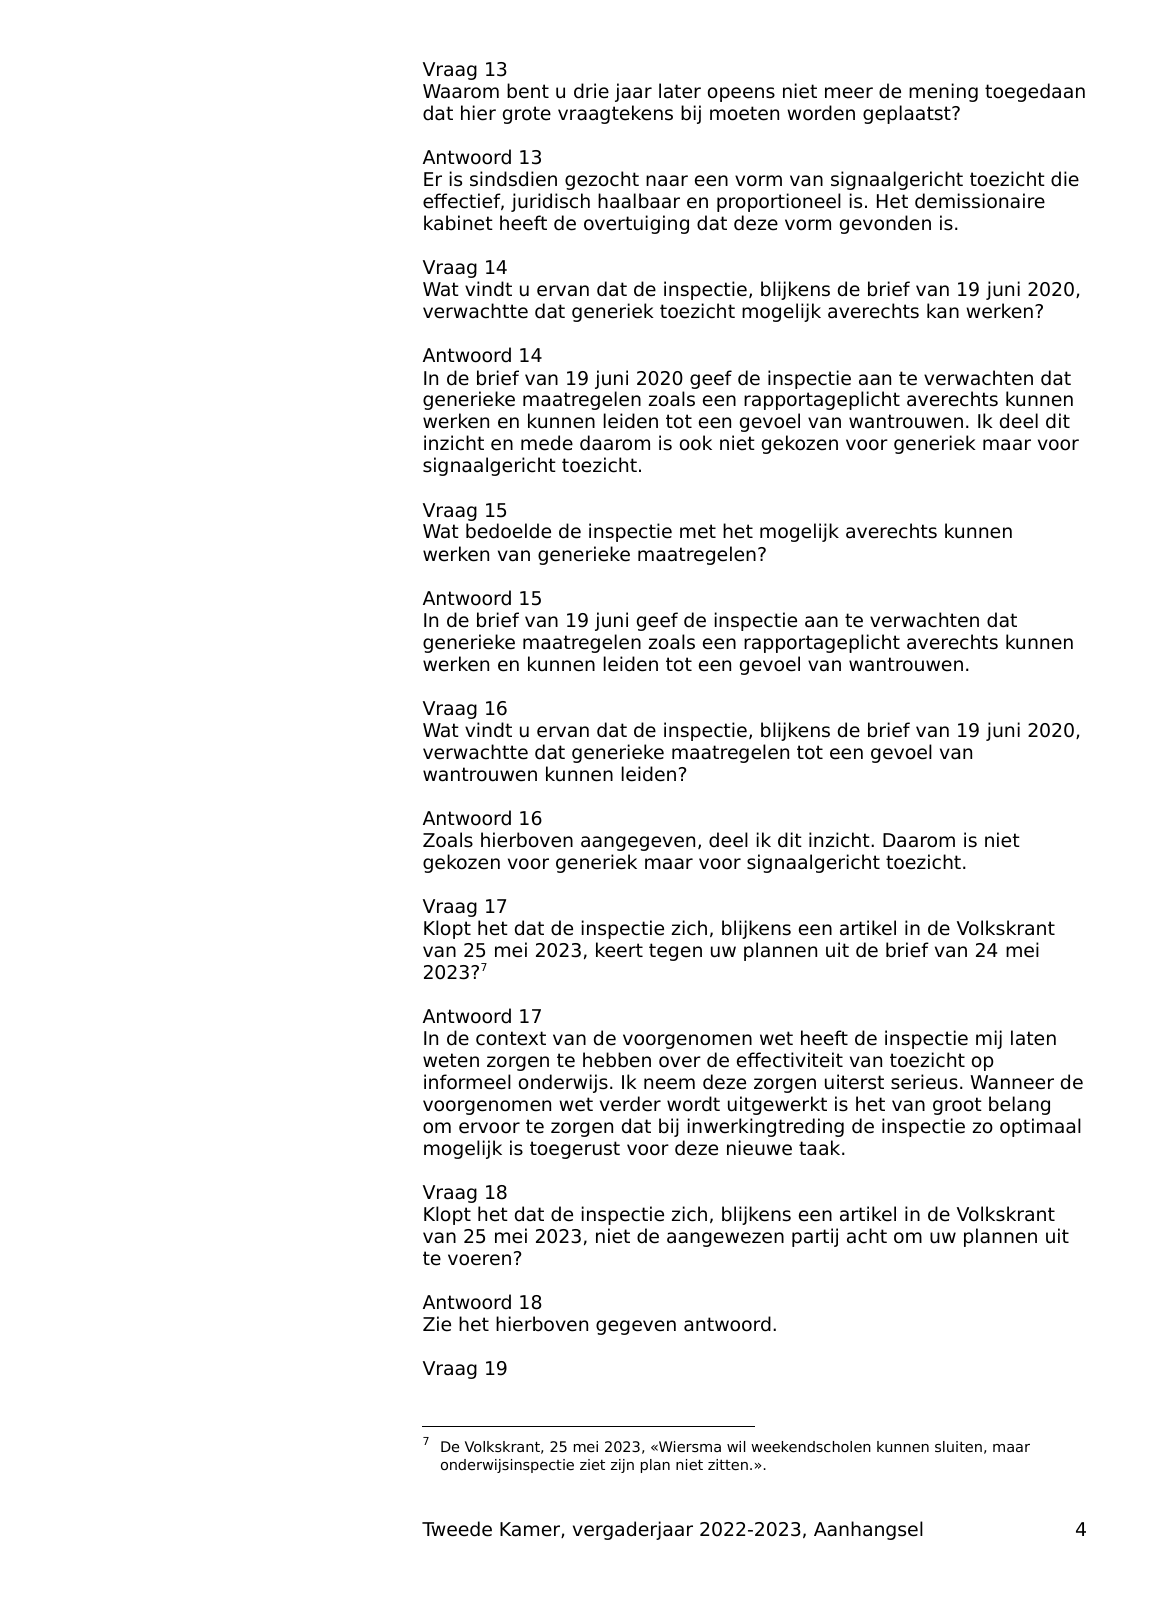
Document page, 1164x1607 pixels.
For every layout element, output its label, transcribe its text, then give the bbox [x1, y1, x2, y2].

text Antwoord 17 [422, 1006, 1087, 1028]
text In de brief van 19 juni geef de inspectie aan te verwachten dat generieke maatregelen zoals een rapportageplicht averechts kunnen werken en kunnen leiden tot een gevoel van wantrouwen. [422, 609, 1087, 676]
text Vraag 13 [422, 59, 1087, 81]
text Wat bedoelde de inspectie met het mogelijk averechts kunnen werken van generieke maatregelen? [422, 521, 1087, 565]
text Antwoord 13 [422, 147, 1087, 169]
text Antwoord 15 [422, 588, 1087, 609]
text Antwoord 14 [422, 345, 1087, 367]
text In de brief van 19 juni 2020 geef de inspectie aan te verwachten dat generieke maatregelen zoals een rapportageplicht averechts kunnen werken en kunnen leiden tot een gevoel van wantrouwen. Ik deel dit inzicht en mede daarom is ook niet gekozen voor generiek maar voor signaalgericht toezicht. [422, 367, 1087, 477]
text Klopt het dat de inspectie zich, blijkens een artikel in de Volkskrant van 25 mei 2023, niet de aangewezen partij acht om uw plannen uit te voeren? [422, 1204, 1087, 1270]
text Zie het hierboven gegeven antwoord. [422, 1314, 1087, 1336]
text Zoals hierboven aangegeven, deel ik dit inzicht. Daarom is niet gekozen voor generiek maar voor signaalgericht toezicht. [422, 830, 1087, 874]
text Vraag 17 [422, 896, 1087, 918]
text Vraag 14 [422, 257, 1087, 279]
text Vraag 18 [422, 1182, 1087, 1204]
text De Volkskrant, 25 mei 2023, «Wiersma wil weekendscholen kunnen sluiten, maar onderwijsinspectie ziet zijn plan niet zitten.». [422, 1435, 1087, 1474]
text Wat vindt u ervan dat de inspectie, blijkens de brief van 19 juni 2020, verwachtte dat generieke maatregelen tot een gevoel van wantrouwen kunnen leiden? [422, 720, 1087, 786]
text Vraag 15 [422, 499, 1087, 521]
text Er is sindsdien gezocht naar een vorm van signaalgericht toezicht die effectief, juridisch haalbaar en proportioneel is. Het demissionaire kabinet heeft de overtuiging dat deze vorm gevonden is. [422, 169, 1087, 235]
text Vraag 19 [422, 1358, 1087, 1380]
text Antwoord 16 [422, 808, 1087, 830]
text Antwoord 18 [422, 1292, 1087, 1314]
text Vraag 16 [422, 698, 1087, 720]
text In de context van de voorgenomen wet heeft de inspectie mij laten weten zorgen te hebben over de effectiviteit van toezicht op informeel onderwijs. Ik neem deze zorgen uiterst serieus. Wanneer de voorgenomen wet verder wordt uitgewerkt is het van groot belang om ervoor te zorgen dat bij inwerkingtreding de inspectie zo optimaal mogelijk is toegerust voor deze nieuwe taak. [422, 1028, 1087, 1160]
text Wat vindt u ervan dat de inspectie, blijkens de brief van 19 juni 2020, verwachtte dat generiek toezicht mogelijk averechts kan werken? [422, 279, 1087, 323]
text Klopt het dat de inspectie zich, blijkens een artikel in de Volkskrant van 25 mei 2023, keert tegen uw plannen uit de brief van 24 mei 2023? [422, 918, 1087, 984]
text Waarom bent u drie jaar later opeens niet meer de mening toegedaan dat hier grote vraagtekens bij moeten worden geplaatst? [422, 81, 1087, 125]
